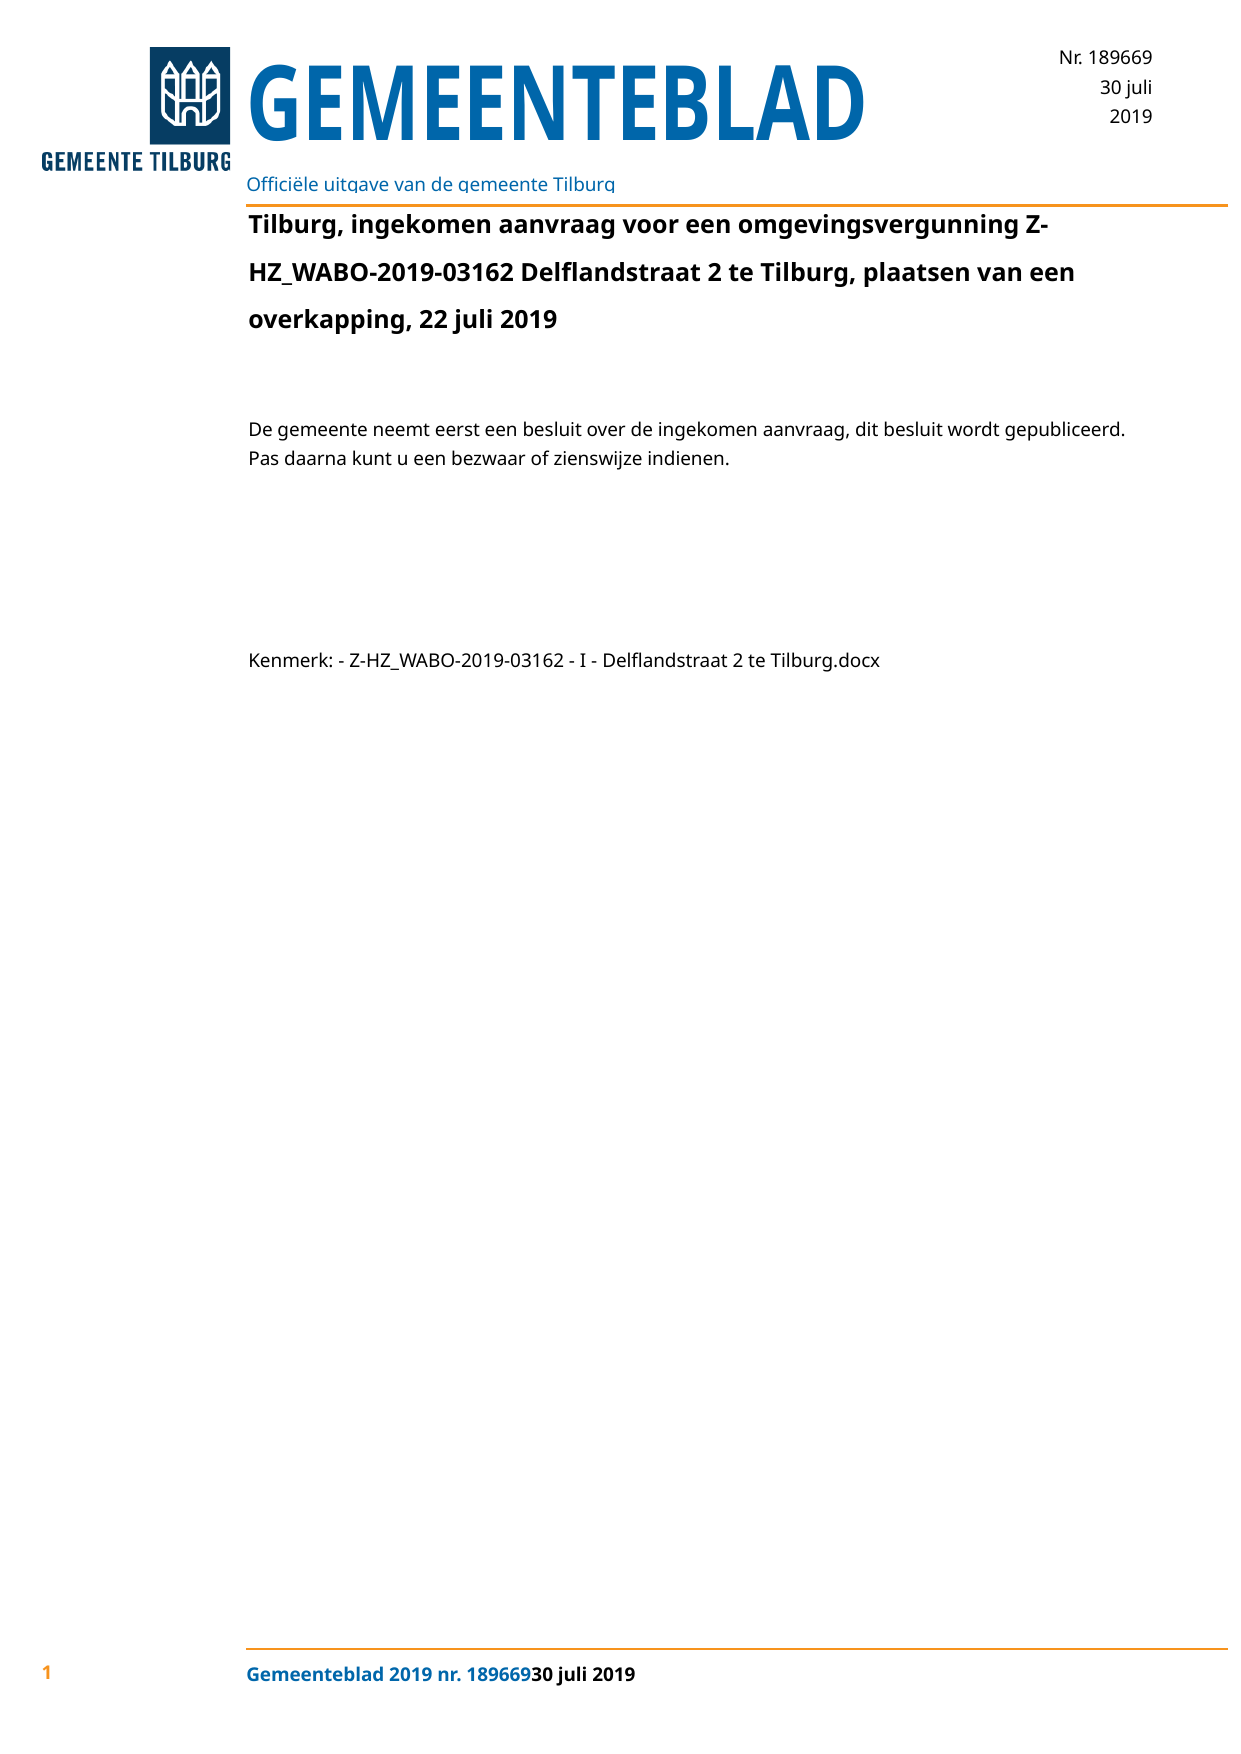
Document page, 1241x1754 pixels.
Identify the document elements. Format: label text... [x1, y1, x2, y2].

text Tilburg, ingekomen aanvraag voor een omgevingsvergunning Z-HZ_WABO-2019-03162 Delflandstraat 2 te Tilburg, plaatsen van een overkapping, 22 juli 2019 [248, 207, 1152, 336]
text Kenmerk: - Z-HZ_WABO-2019-03162 - I - Delflandstraat 2 te Tilburg.docx [248, 647, 1152, 673]
text De gemeente neemt eerst een besluit over de ingekomen aanvraag, dit besluit wordt gepubliceerd. Pas daarna kunt u een bezwaar of zienswijze indienen. [248, 416, 1152, 471]
picture [41, 47, 231, 172]
